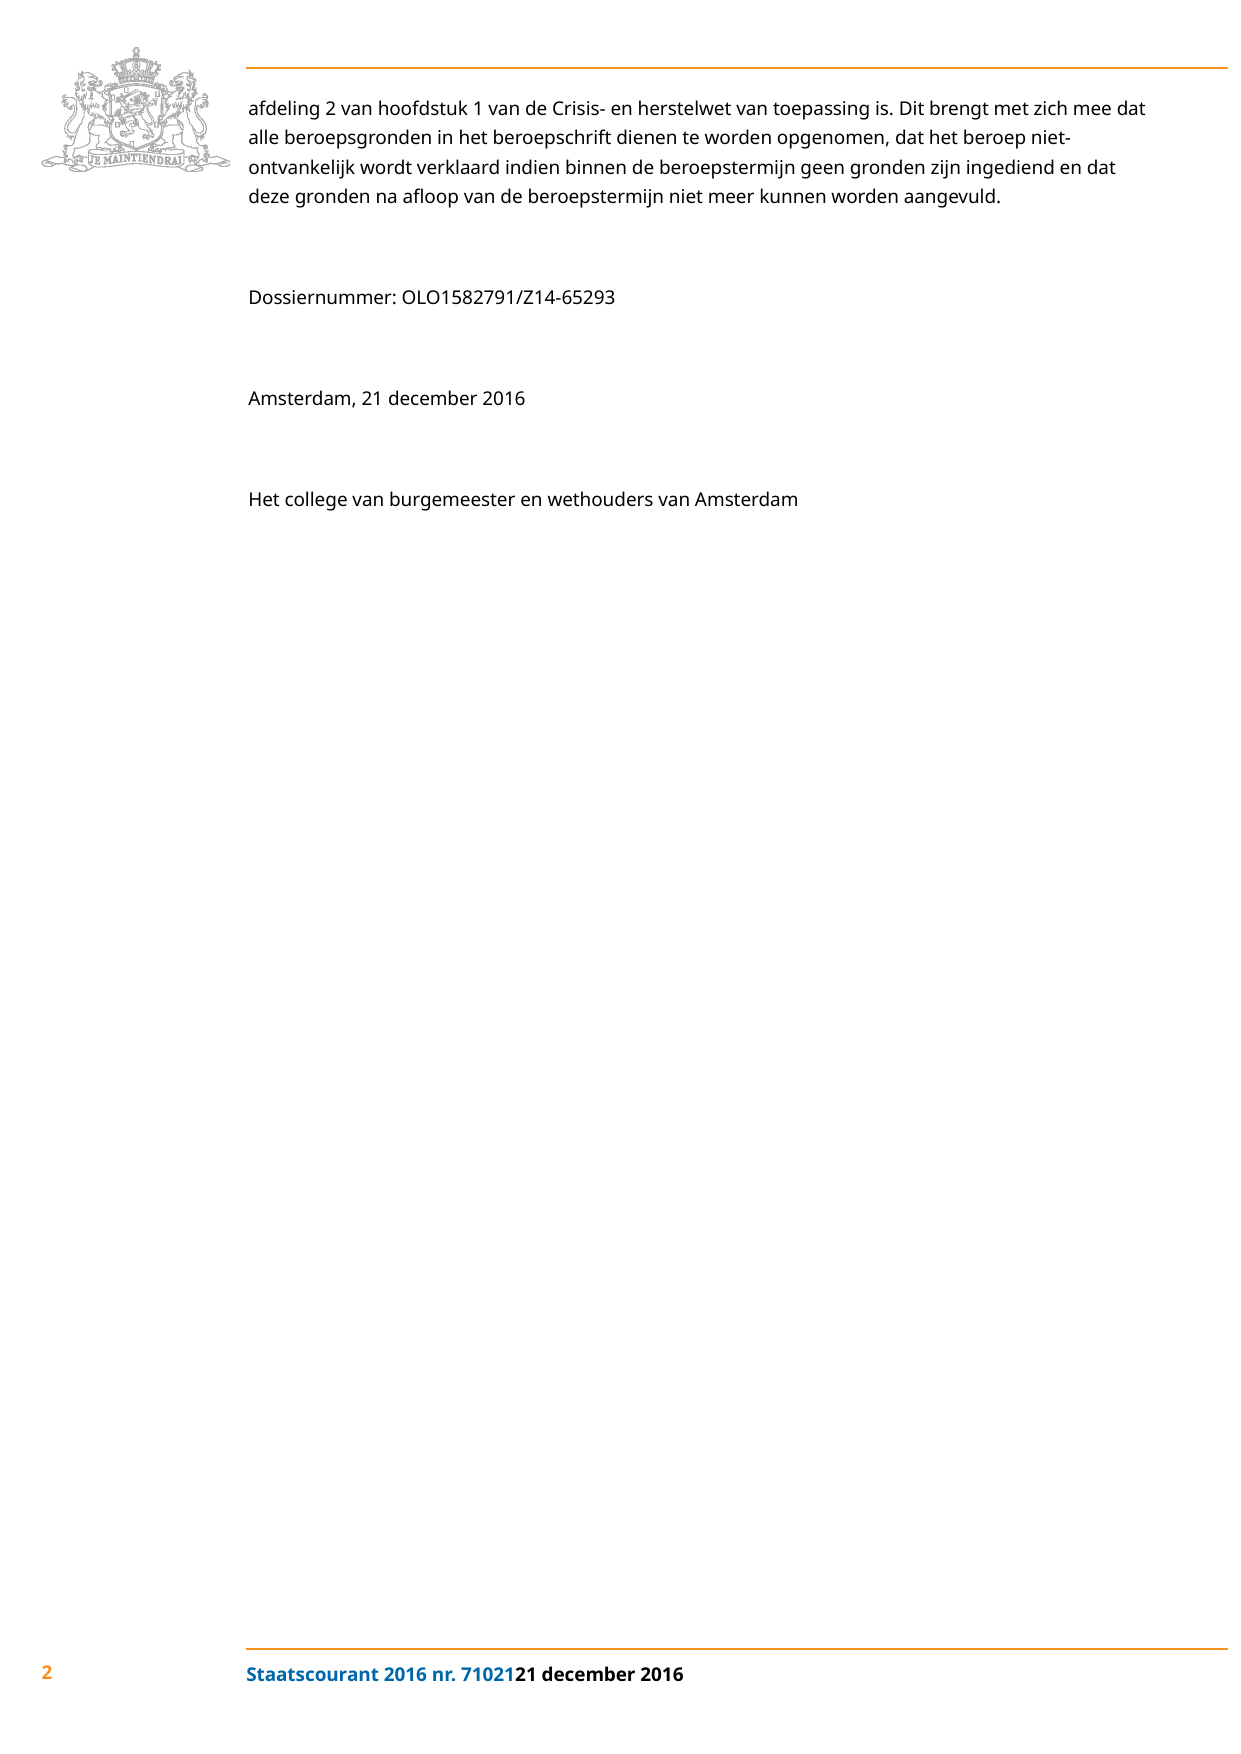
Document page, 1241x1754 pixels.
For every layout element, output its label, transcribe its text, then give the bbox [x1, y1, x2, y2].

text Het college van burgemeester en wethouders van Amsterdam [248, 486, 1152, 512]
picture [41, 47, 231, 172]
text Dossiernummer: OLO1582791/Z14-65293 [248, 284, 1152, 310]
text Amsterdam, 21 december 2016 [248, 385, 1152, 411]
text afdeling 2 van hoofdstuk 1 van de Crisis- en herstelwet van toepassing is. Dit brengt met zich mee dat alle beroepsgronden in het beroepschrift dienen te worden opgenomen, dat het beroep niet-ontvankelijk wordt verklaard indien binnen de beroepstermijn geen gronden zijn ingediend en dat deze gronden na afloop van de beroepstermijn niet meer kunnen worden aangevuld. [248, 95, 1152, 209]
